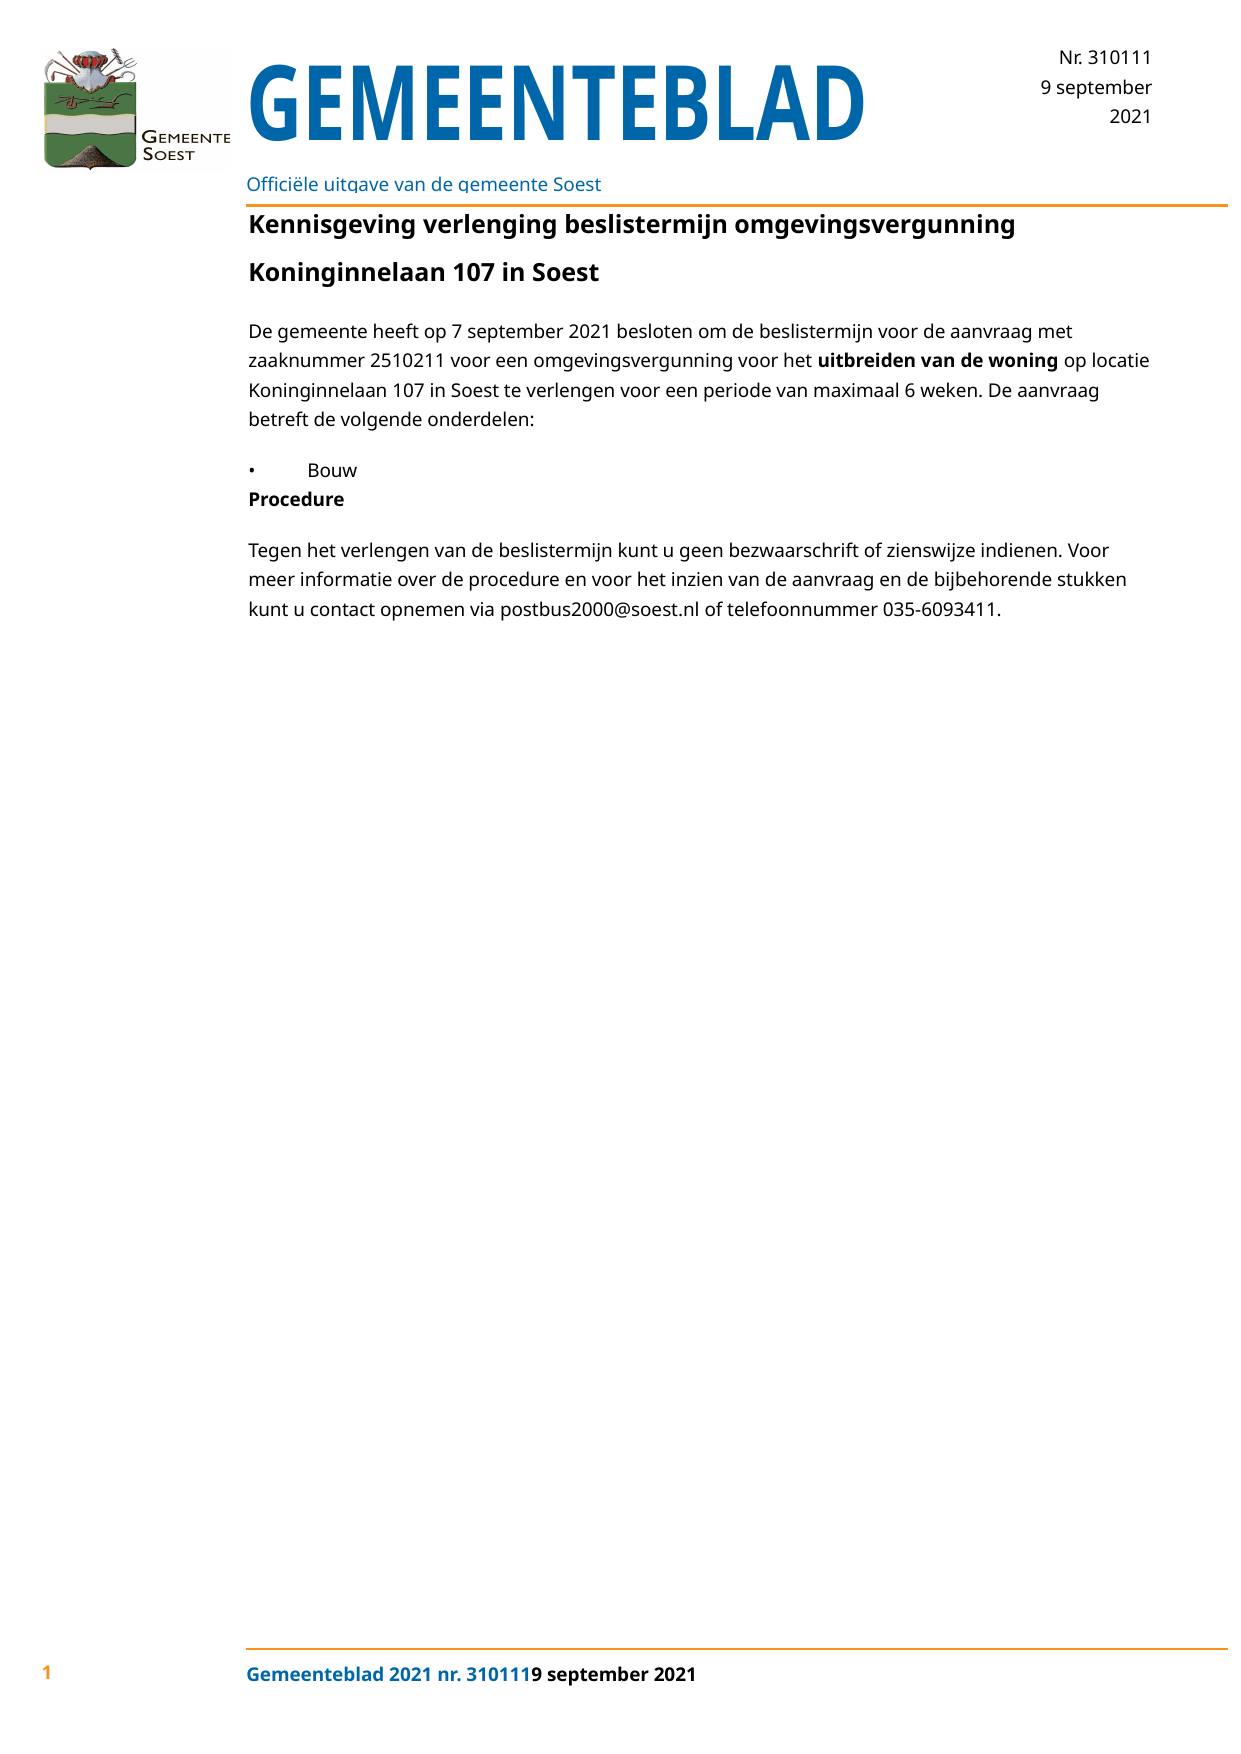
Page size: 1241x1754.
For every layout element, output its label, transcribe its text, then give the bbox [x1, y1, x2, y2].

text Procedure [248, 487, 1152, 512]
text Kennisgeving verlenging beslistermijn omgevingsvergunning Koninginnelaan 107 in Soest [248, 207, 1152, 288]
picture [41, 47, 231, 172]
text De gemeente heeft op 7 september 2021 besloten om de beslistermijn voor de aanvraag met zaaknummer 2510211 voor een omgevingsvergunning voor het uitbreiden van de woning op locatie Koninginnelaan 107 in Soest te verlengen voor een periode van maximaal 6 weken. De aanvraag betreft de volgende onderdelen: [248, 318, 1152, 432]
text Tegen het verlengen van de beslistermijn kunt u geen bezwaarschrift of zienswijze indienen. Voor meer informatie over de procedure en voor het inzien van de aanvraag en de bijbehorende stukken kunt u contact opnemen via postbus2000@soest.nl of telefoonnummer 035-6093411. [248, 537, 1152, 622]
list Bouw [248, 457, 1152, 483]
